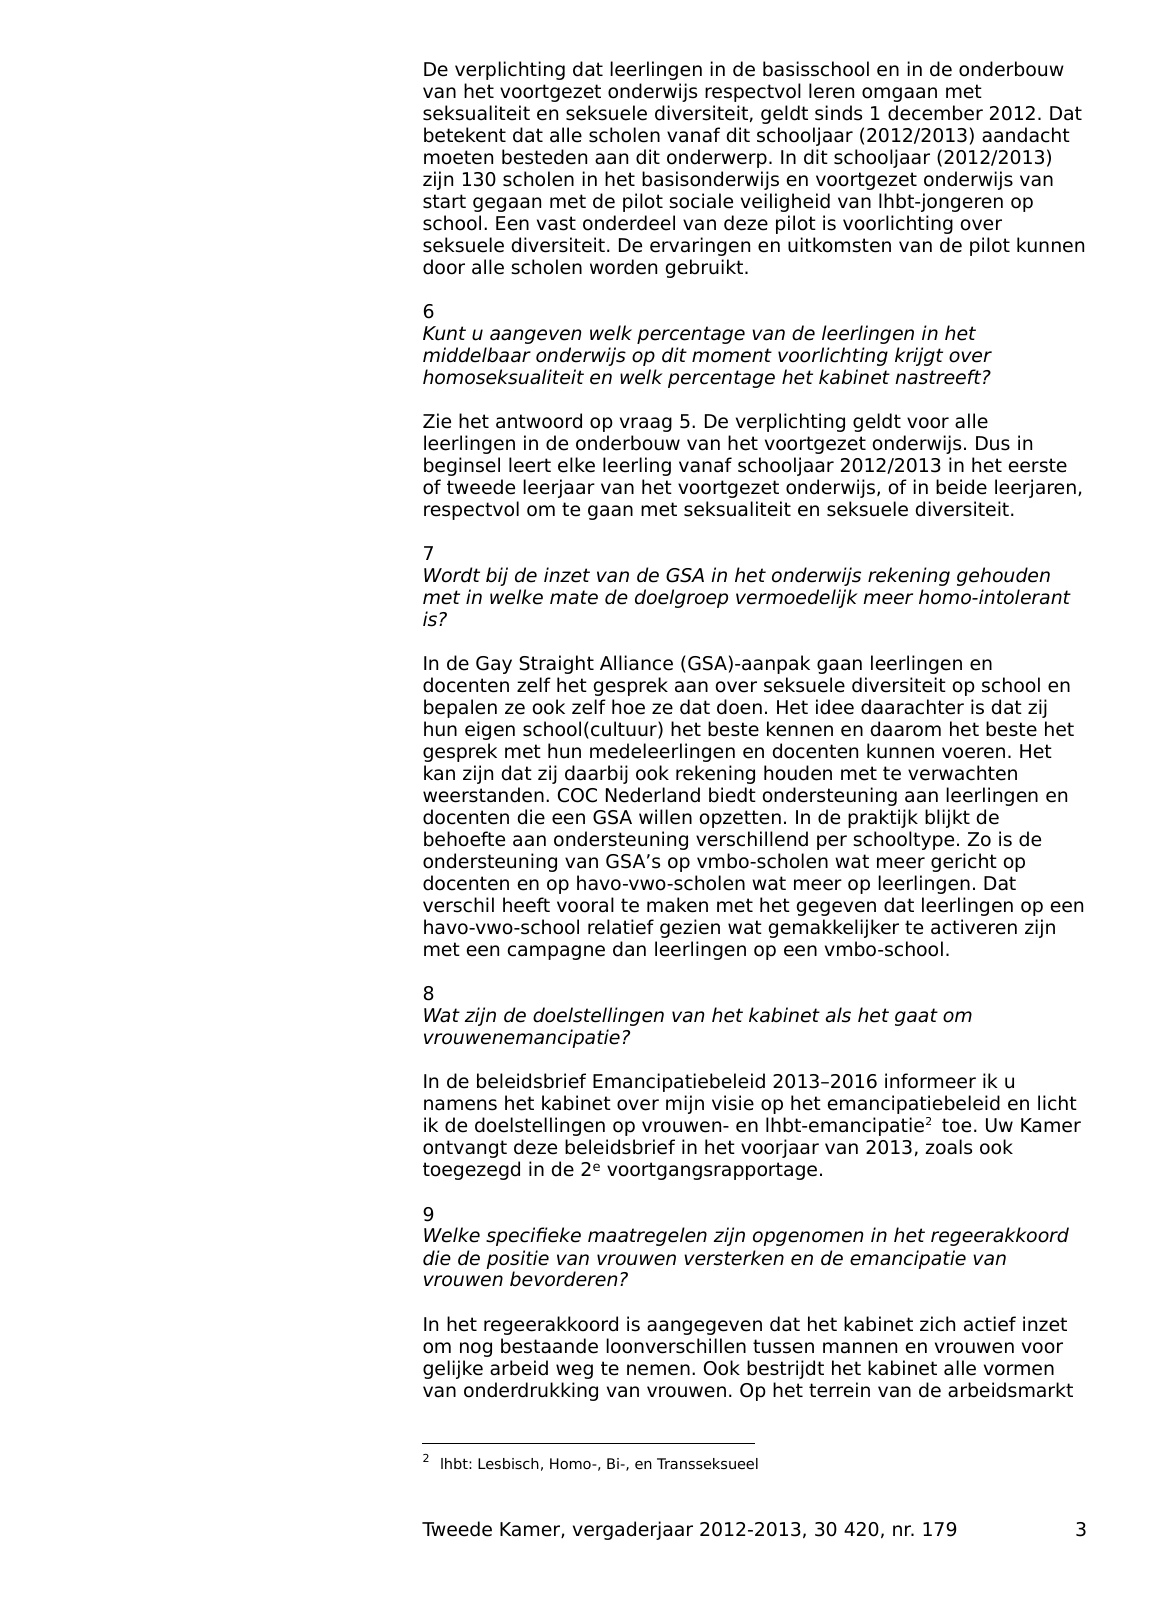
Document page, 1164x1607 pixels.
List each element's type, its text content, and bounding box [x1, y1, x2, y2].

text In de beleidsbrief Emancipatiebeleid 2013–2016 informeer ik u namens het kabinet over mijn visie op het emancipatiebeleid en licht ik de doelstellingen op vrouwen- en lhbt-emancipatie toe. Uw Kamer ontvangt deze beleidsbrief in het voorjaar van 2013, zoals ook toegezegd in de 2e voortgangsrapportage. [422, 1071, 1087, 1181]
text 9 [422, 1203, 1087, 1225]
text Kunt u aangeven welk percentage van de leerlingen in het middelbaar onderwijs op dit moment voorlichting krijgt over homoseksualiteit en welk percentage het kabinet nastreeft? [422, 323, 1087, 389]
text Zie het antwoord op vraag 5. De verplichting geldt voor alle leerlingen in de onderbouw van het voortgezet onderwijs. Dus in beginsel leert elke leerling vanaf schooljaar 2012/2013 in het eerste of tweede leerjaar van het voortgezet onderwijs, of in beide leerjaren, respectvol om te gaan met seksualiteit en seksuele diversiteit. [422, 411, 1087, 521]
text In het regeerakkoord is aangegeven dat het kabinet zich actief inzet om nog bestaande loonverschillen tussen mannen en vrouwen voor gelijke arbeid weg te nemen. Ook bestrijdt het kabinet alle vormen van onderdrukking van vrouwen. Op het terrein van de arbeidsmarkt [422, 1313, 1087, 1401]
text 8 [422, 983, 1087, 1005]
text In de Gay Straight Alliance (GSA)-aanpak gaan leerlingen en docenten zelf het gesprek aan over seksuele diversiteit op school en bepalen ze ook zelf hoe ze dat doen. Het idee daarachter is dat zij hun eigen school(cultuur) het beste kennen en daarom het beste het gesprek met hun medeleerlingen en docenten kunnen voeren. Het kan zijn dat zij daarbij ook rekening houden met te verwachten weerstanden. COC Nederland biedt ondersteuning aan leerlingen en docenten die een GSA willen opzetten. In de praktijk blijkt de behoefte aan ondersteuning verschillend per schooltype. Zo is de ondersteuning van GSA’s op vmbo-scholen wat meer gericht op docenten en op havo-vwo-scholen wat meer op leerlingen. Dat verschil heeft vooral te maken met het gegeven dat leerlingen op een havo-vwo-school relatief gezien wat gemakkelijker te activeren zijn met een campagne dan leerlingen op een vmbo-school. [422, 653, 1087, 961]
text Wat zijn de doelstellingen van het kabinet als het gaat om vrouwenemancipatie? [422, 1005, 1087, 1049]
text lhbt: Lesbisch, Homo-, Bi-, en Transseksueel [422, 1452, 1087, 1474]
text 6 [422, 301, 1087, 323]
text 7 [422, 543, 1087, 565]
text Welke specifieke maatregelen zijn opgenomen in het regeerakkoord die de positie van vrouwen versterken en de emancipatie van vrouwen bevorderen? [422, 1225, 1087, 1291]
text De verplichting dat leerlingen in de basisschool en in de onderbouw van het voortgezet onderwijs respectvol leren omgaan met seksualiteit en seksuele diversiteit, geldt sinds 1 december 2012. Dat betekent dat alle scholen vanaf dit schooljaar (2012/2013) aandacht moeten besteden aan dit onderwerp. In dit schooljaar (2012/2013) zijn 130 scholen in het basisonderwijs en voortgezet onderwijs van start gegaan met de pilot sociale veiligheid van lhbt-jongeren op school. Een vast onderdeel van deze pilot is voorlichting over seksuele diversiteit. De ervaringen en uitkomsten van de pilot kunnen door alle scholen worden gebruikt. [422, 59, 1087, 279]
text Wordt bij de inzet van de GSA in het onderwijs rekening gehouden met in welke mate de doelgroep vermoedelijk meer homo-intolerant is? [422, 565, 1087, 631]
